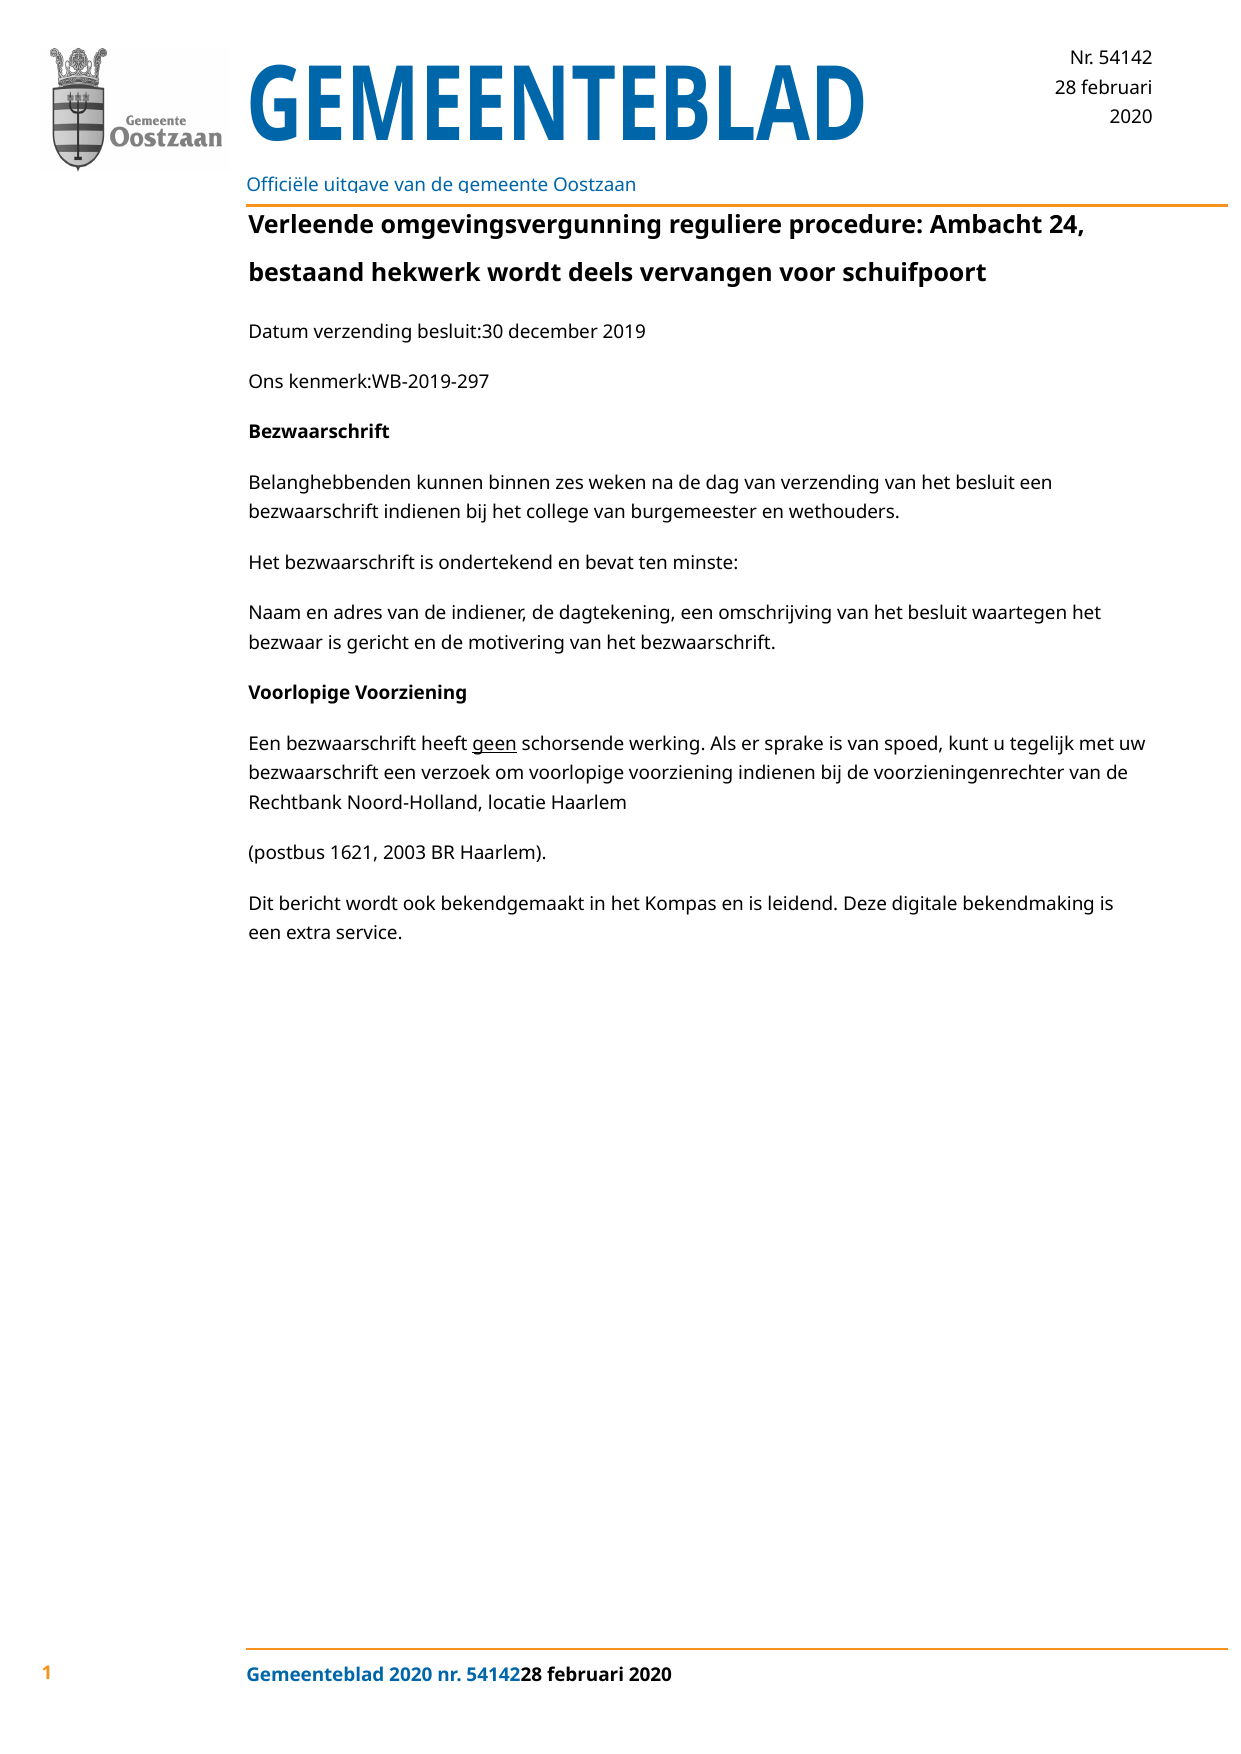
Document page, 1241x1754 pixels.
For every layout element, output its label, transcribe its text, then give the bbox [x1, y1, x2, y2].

text Ons kenmerk:WB-2019-297 [248, 368, 1152, 394]
text Een bezwaarschrift heeft geen schorsende werking. Als er sprake is van spoed, kunt u tegelijk met uw bezwaarschrift een verzoek om voorlopige voorziening indienen bij de voorzieningenrechter van de Rechtbank Noord-Holland, locatie Haarlem [248, 730, 1152, 815]
text Het bezwaarschrift is ondertekend en bevat ten minste: [248, 549, 1152, 575]
text (postbus 1621, 2003 BR Haarlem). [248, 839, 1152, 865]
text Verleende omgevingsvergunning reguliere procedure: Ambacht 24, bestaand hekwerk wordt deels vervangen voor schuifpoort [248, 207, 1152, 288]
text Voorlopige Voorziening [248, 679, 1152, 705]
text Belanghebbenden kunnen binnen zes weken na de dag van verzending van het besluit een bezwaarschrift indienen bij het college van burgemeester en wethouders. [248, 469, 1152, 524]
text Datum verzending besluit:30 december 2019 [248, 318, 1152, 344]
text Naam en adres van de indiener, de dagtekening, een omschrijving van het besluit waartegen het bezwaar is gericht en de motivering van het bezwaarschrift. [248, 599, 1152, 655]
text Bezwaarschrift [248, 419, 1152, 444]
picture [41, 47, 231, 172]
text Dit bericht wordt ook bekendgemaakt in het Kompas en is leidend. Deze digitale bekendmaking is een extra service. [248, 890, 1152, 945]
